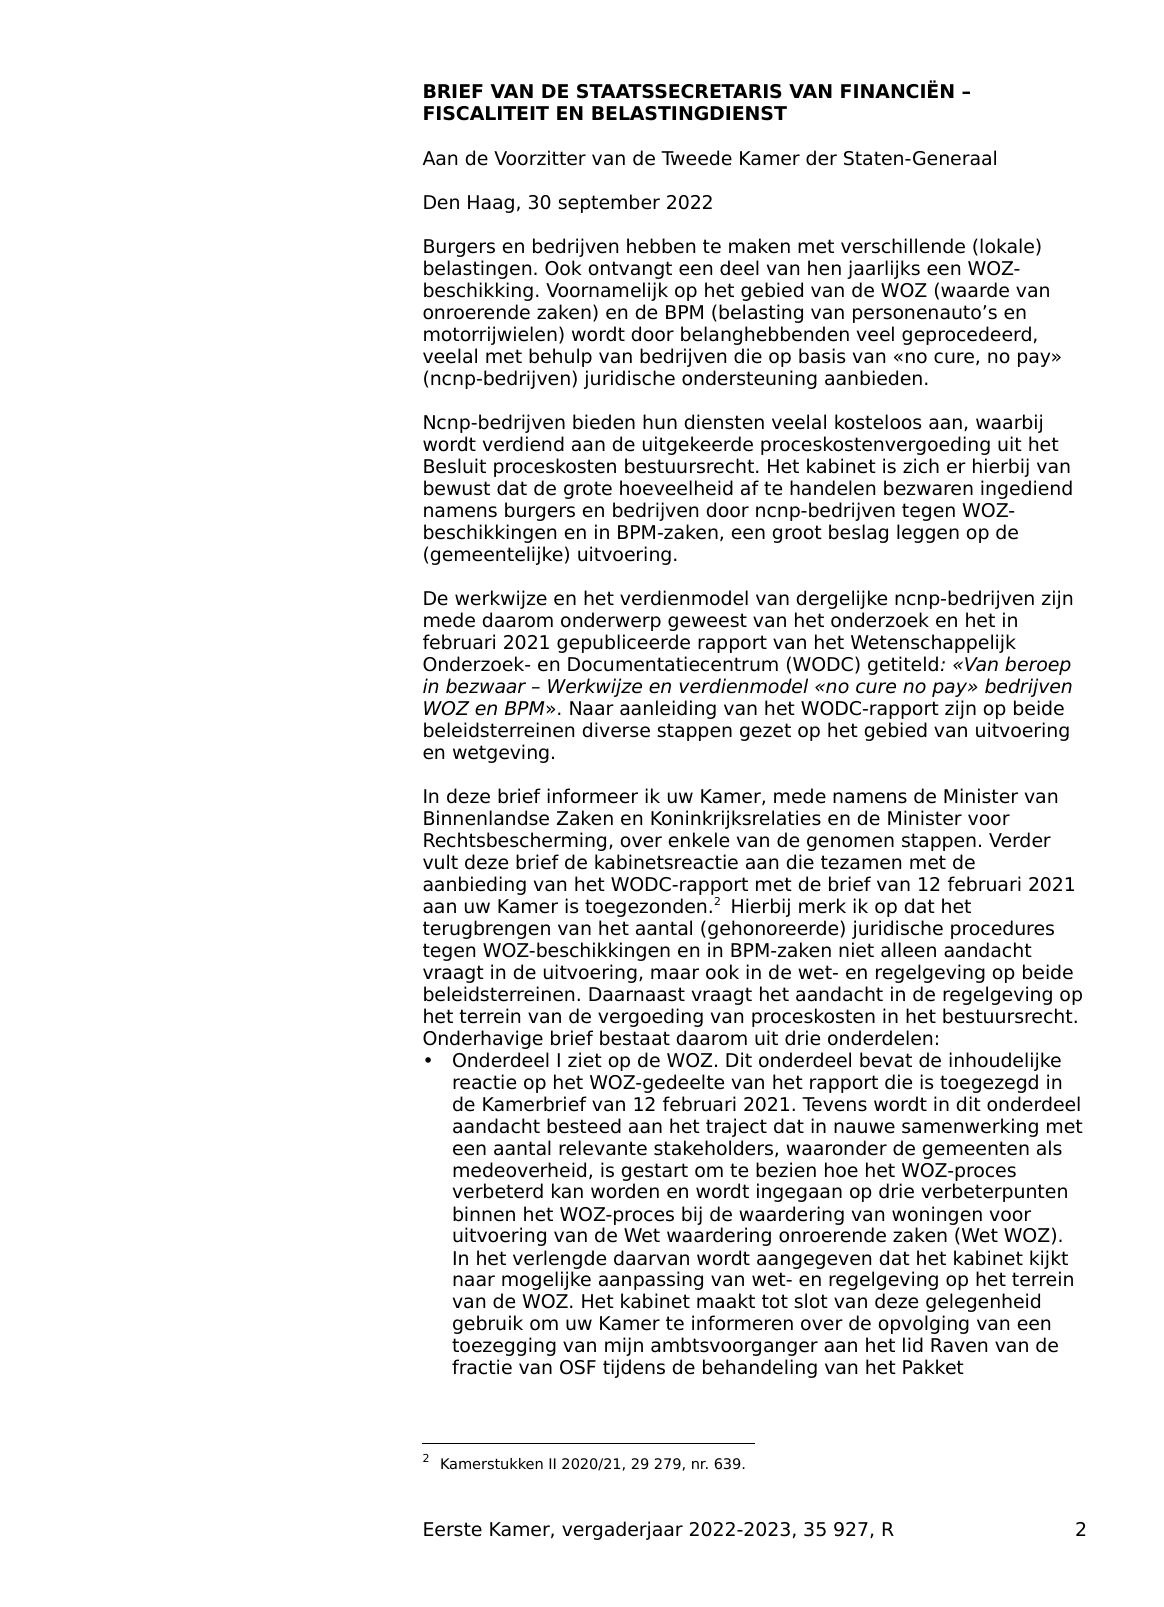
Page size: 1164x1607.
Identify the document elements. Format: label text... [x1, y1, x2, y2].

subtitle BRIEF VAN DE STAATSSECRETARIS VAN FINANCIËN – FISCALITEIT EN BELASTINGDIENST [422, 81, 1087, 125]
text In deze brief informeer ik uw Kamer, mede namens de Minister van Binnenlandse Zaken en Koninkrijksrelaties en de Minister voor Rechtsbescherming, over enkele van de genomen stappen. Verder vult deze brief de kabinetsreactie aan die tezamen met de aanbieding van het WODC-rapport met de brief van 12 februari 2021 aan uw Kamer is toegezonden. Hierbij merk ik op dat het terugbrengen van het aantal (gehonoreerde) juridische procedures tegen WOZ-beschikkingen en in BPM-zaken niet alleen aandacht vraagt in de uitvoering, maar ook in de wet- en regelgeving op beide beleidsterreinen. Daarnaast vraagt het aandacht in de regelgeving op het terrein van de vergoeding van proceskosten in het bestuursrecht. Onderhavige brief bestaat daarom uit drie onderdelen: [422, 786, 1087, 1049]
text Aan de Voorzitter van de Tweede Kamer der Staten-Generaal [422, 147, 1087, 169]
text • Onderdeel I ziet op de WOZ. Dit onderdeel bevat de inhoudelijke reactie op het WOZ-gedeelte van het rapport die is toegezegd in de Kamerbrief van 12 februari 2021. Tevens wordt in dit onderdeel aandacht besteed aan het traject dat in nauwe samenwerking met een aantal relevante stakeholders, waaronder de gemeenten als medeoverheid, is gestart om te bezien hoe het WOZ-proces verbeterd kan worden en wordt ingegaan op drie verbeterpunten binnen het WOZ-proces bij de waardering van woningen voor uitvoering van de Wet waardering onroerende zaken (Wet WOZ). In het verlengde daarvan wordt aangegeven dat het kabinet kijkt naar mogelijke aanpassing van wet- en regelgeving op het terrein van de WOZ. Het kabinet maakt tot slot van deze gelegenheid gebruik om uw Kamer te informeren over de opvolging van een toezegging van mijn ambtsvoorganger aan het lid Raven van de fractie van OSF tijdens de behandeling van het Pakket [422, 1049, 1087, 1379]
text Burgers en bedrijven hebben te maken met verschillende (lokale) belastingen. Ook ontvangt een deel van hen jaarlijks een WOZ-beschikking. Voornamelijk op het gebied van de WOZ (waarde van onroerende zaken) en de BPM (belasting van personenauto’s en motorrijwielen) wordt door belanghebbenden veel geprocedeerd, veelal met behulp van bedrijven die op basis van «no cure, no pay» (ncnp-bedrijven) juridische ondersteuning aanbieden. [422, 236, 1087, 389]
text Kamerstukken II 2020/21, 29 279, nr. 639. [422, 1452, 1087, 1474]
text Ncnp-bedrijven bieden hun diensten veelal kosteloos aan, waarbij wordt verdiend aan de uitgekeerde proceskostenvergoeding uit het Besluit proceskosten bestuursrecht. Het kabinet is zich er hierbij van bewust dat de grote hoeveelheid af te handelen bezwaren ingediend namens burgers en bedrijven door ncnp-bedrijven tegen WOZ-beschikkingen en in BPM-zaken, een groot beslag leggen op de (gemeentelijke) uitvoering. [422, 412, 1087, 566]
text De werkwijze en het verdienmodel van dergelijke ncnp-bedrijven zijn mede daarom onderwerp geweest van het onderzoek en het in februari 2021 gepubliceerde rapport van het Wetenschappelijk Onderzoek- en Documentatiecentrum (WODC) getiteld: «Van beroep in bezwaar – Werkwijze en verdienmodel «no cure no pay» bedrijven WOZ en BPM». Naar aanleiding van het WODC-rapport zijn op beide beleidsterreinen diverse stappen gezet op het gebied van uitvoering en wetgeving. [422, 588, 1087, 764]
text Den Haag, 30 september 2022 [422, 192, 1087, 213]
